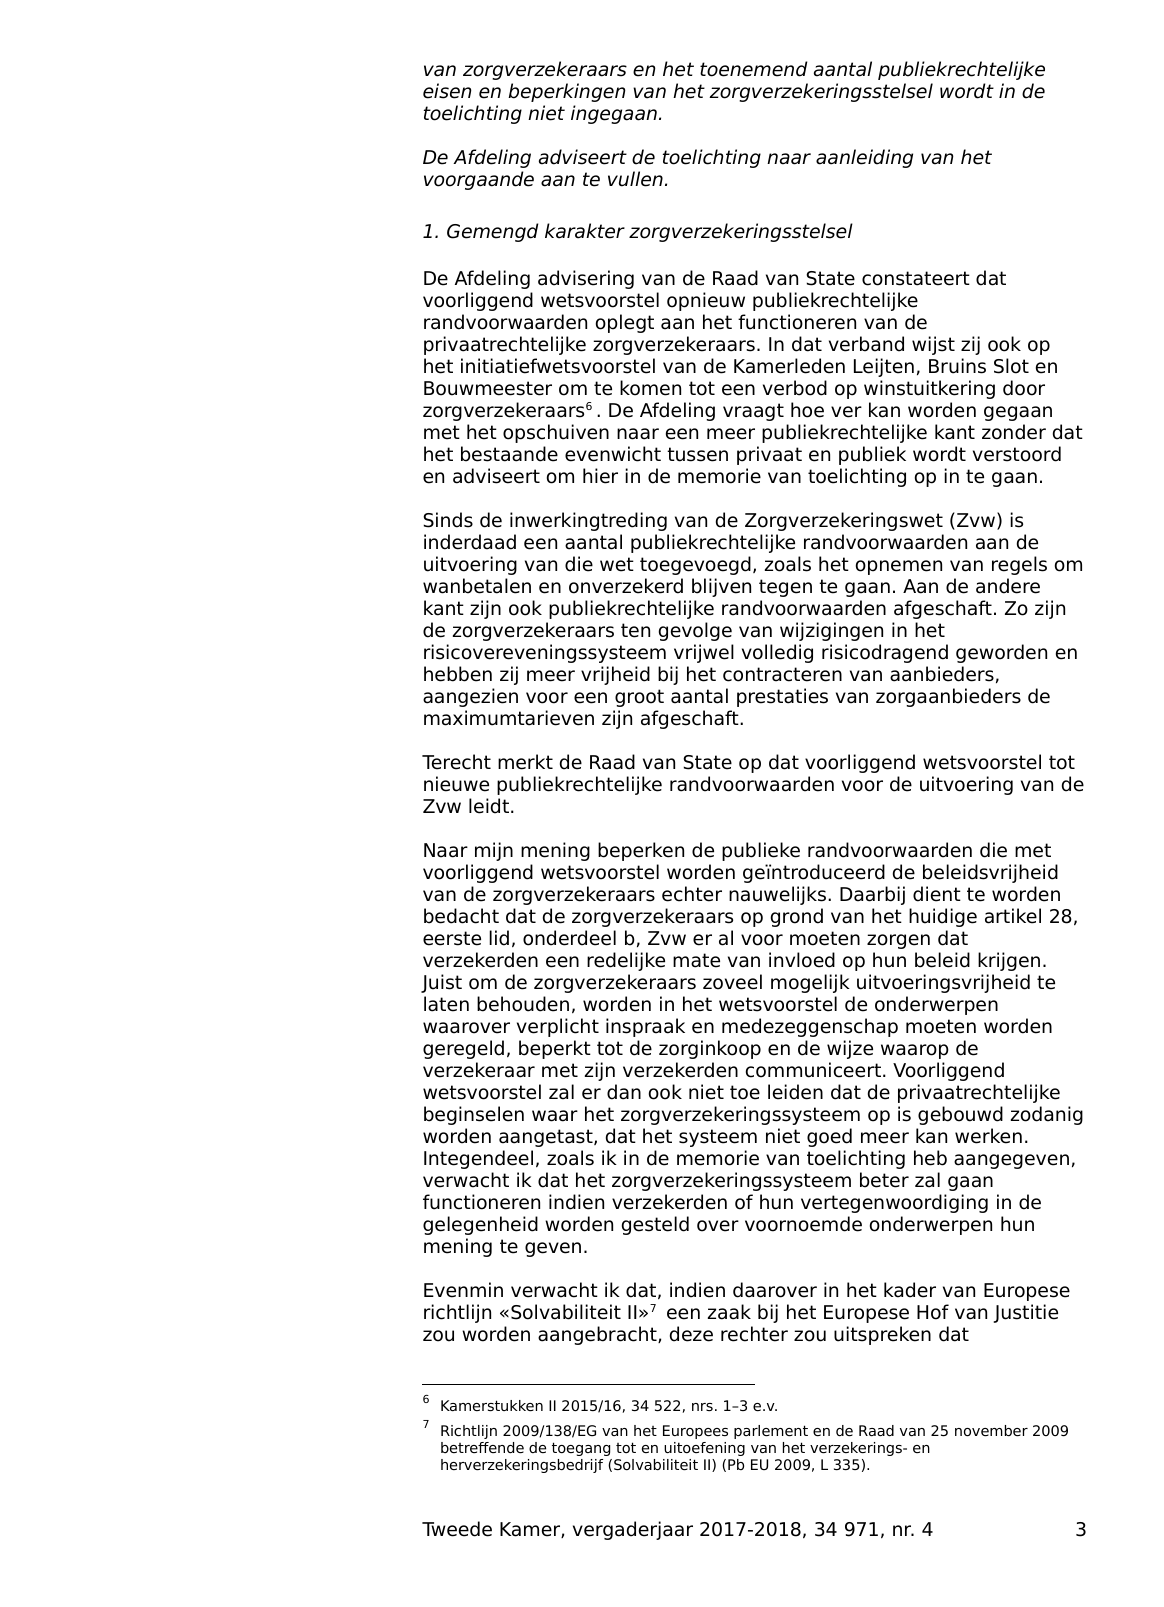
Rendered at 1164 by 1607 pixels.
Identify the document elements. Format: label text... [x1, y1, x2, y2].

text De Afdeling adviseert de toelichting naar aanleiding van het voorgaande aan te vullen. [422, 147, 1087, 191]
subtitle 1. Gemengd karakter zorgverzekeringsstelsel [422, 221, 1087, 243]
text van zorgverzekeraars en het toenemend aantal publiekrechtelijke eisen en beperkingen van het zorgverzekeringsstelsel wordt in de toelichting niet ingegaan. [422, 59, 1087, 125]
text Richtlijn 2009/138/EG van het Europees parlement en de Raad van 25 november 2009 betreffende de toegang tot en uitoefening van het verzekerings- en herverzekeringsbedrijf (Solvabiliteit II) (Pb EU 2009, L 335). [422, 1418, 1087, 1474]
text Naar mijn mening beperken de publieke randvoorwaarden die met voorliggend wetsvoorstel worden geïntroduceerd de beleidsvrijheid van de zorgverzekeraars echter nauwelijks. Daarbij dient te worden bedacht dat de zorgverzekeraars op grond van het huidige artikel 28, eerste lid, onderdeel b, Zvw er al voor moeten zorgen dat verzekerden een redelijke mate van invloed op hun beleid krijgen. Juist om de zorgverzekeraars zoveel mogelijk uitvoeringsvrijheid te laten behouden, worden in het wetsvoorstel de onderwerpen waarover verplicht inspraak en medezeggenschap moeten worden geregeld, beperkt tot de zorginkoop en de wijze waarop de verzekeraar met zijn verzekerden communiceert. Voorliggend wetsvoorstel zal er dan ook niet toe leiden dat de privaatrechtelijke beginselen waar het zorgverzekeringssysteem op is gebouwd zodanig worden aangetast, dat het systeem niet goed meer kan werken. Integendeel, zoals ik in de memorie van toelichting heb aangegeven, verwacht ik dat het zorgverzekeringssysteem beter zal gaan functioneren indien verzekerden of hun vertegenwoordiging in de gelegenheid worden gesteld over voornoemde onderwerpen hun mening te geven. [422, 840, 1087, 1258]
text Terecht merkt de Raad van State op dat voorliggend wetsvoorstel tot nieuwe publiekrechtelijke randvoorwaarden voor de uitvoering van de Zvw leidt. [422, 752, 1087, 818]
text Evenmin verwacht ik dat, indien daarover in het kader van Europese richtlijn «Solvabiliteit II» een zaak bij het Europese Hof van Justitie zou worden aangebracht, deze rechter zou uitspreken dat [422, 1280, 1087, 1346]
text De Afdeling advisering van de Raad van State constateert dat voorliggend wetsvoorstel opnieuw publiekrechtelijke randvoorwaarden oplegt aan het functioneren van de privaatrechtelijke zorgverzekeraars. In dat verband wijst zij ook op het initiatiefwetsvoorstel van de Kamerleden Leijten, Bruins Slot en Bouwmeester om te komen tot een verbod op winstuitkering door zorgverzekeraars. De Afdeling vraagt hoe ver kan worden gegaan met het opschuiven naar een meer publiekrechtelijke kant zonder dat het bestaande evenwicht tussen privaat en publiek wordt verstoord en adviseert om hier in de memorie van toelichting op in te gaan. [422, 268, 1087, 488]
text Kamerstukken II 2015/16, 34 522, nrs. 1–3 e.v. [422, 1393, 1087, 1416]
text Sinds de inwerkingtreding van de Zorgverzekeringswet (Zvw) is inderdaad een aantal publiekrechtelijke randvoorwaarden aan de uitvoering van die wet toegevoegd, zoals het opnemen van regels om wanbetalen en onverzekerd blijven tegen te gaan. Aan de andere kant zijn ook publiekrechtelijke randvoorwaarden afgeschaft. Zo zijn de zorgverzekeraars ten gevolge van wijzigingen in het risicovereveningssysteem vrijwel volledig risicodragend geworden en hebben zij meer vrijheid bij het contracteren van aanbieders, aangezien voor een groot aantal prestaties van zorgaanbieders de maximumtarieven zijn afgeschaft. [422, 510, 1087, 730]
